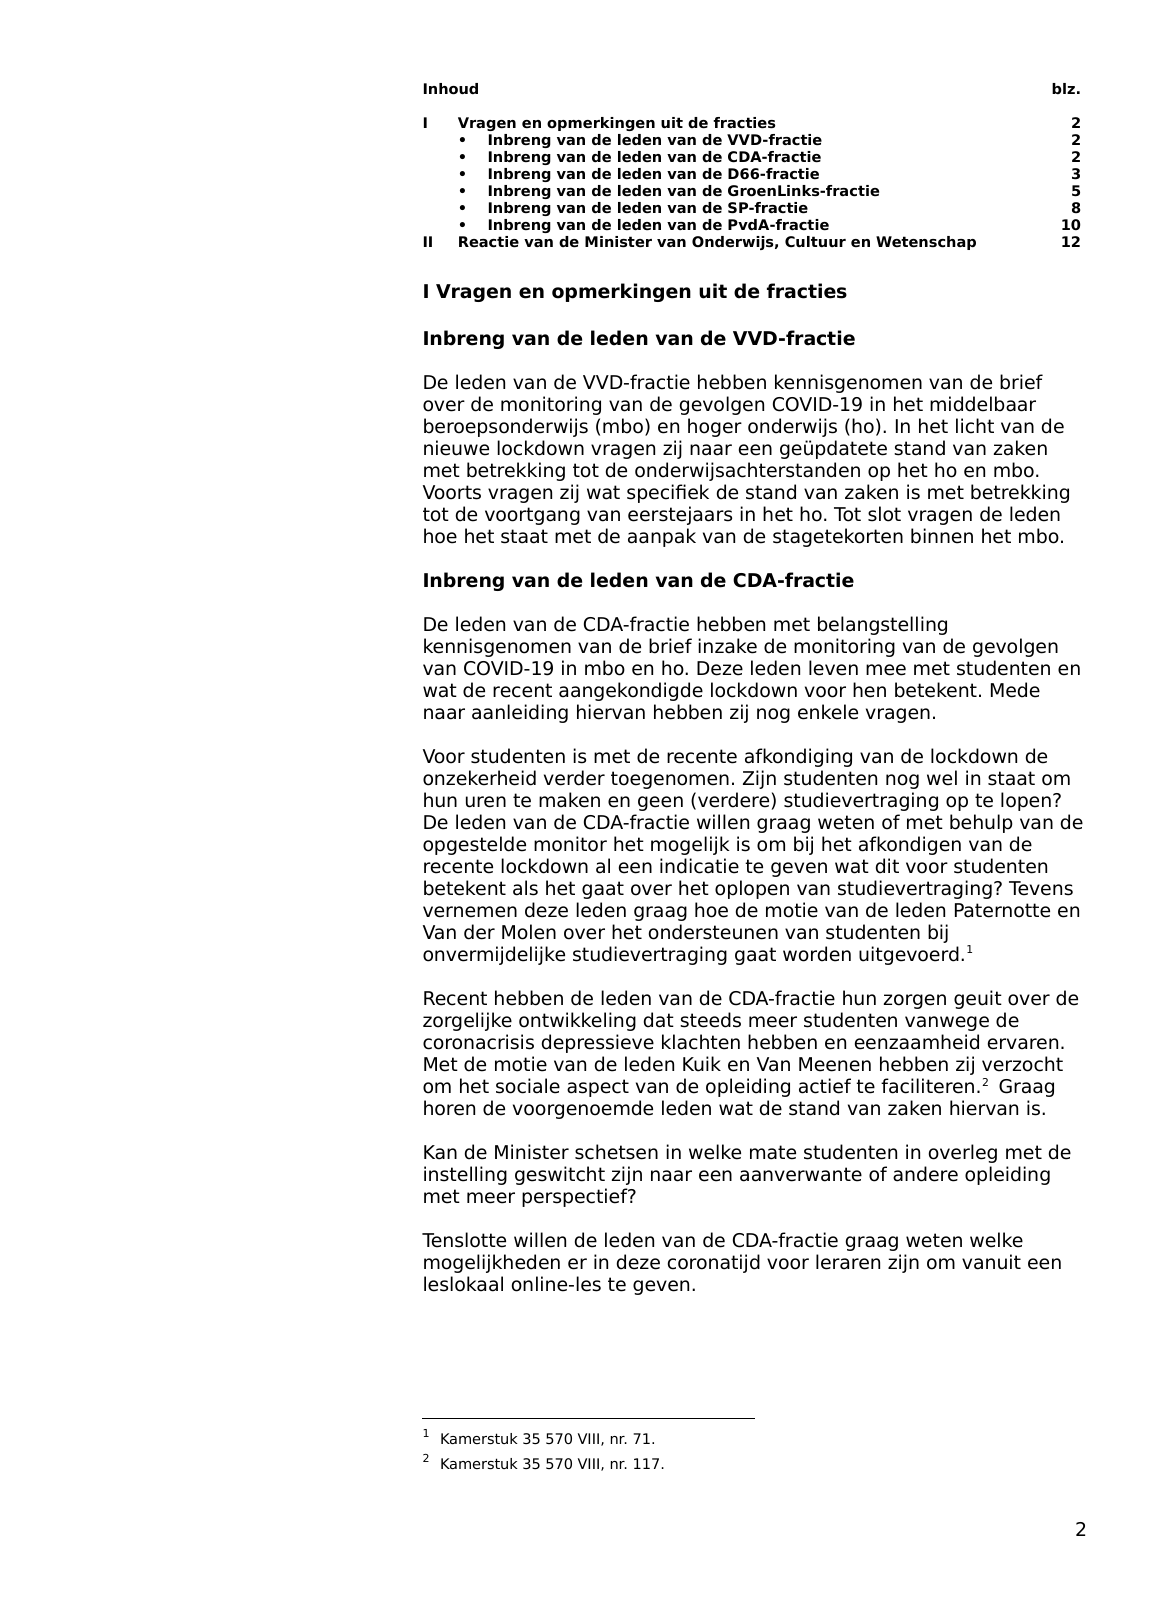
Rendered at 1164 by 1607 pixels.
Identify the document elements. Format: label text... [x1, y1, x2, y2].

table_cell Inbreng van de leden van de SP-fractie [481, 200, 1027, 217]
text Kamerstuk 35 570 VIII, nr. 71. [422, 1427, 1087, 1449]
table_header Inhoud [422, 81, 1027, 98]
table_cell I [422, 115, 452, 132]
table_cell 10 [1028, 217, 1087, 234]
table_cell [422, 166, 452, 183]
table_cell • [452, 217, 481, 234]
table_cell Reactie van de Minister van Onderwijs, Cultuur en Wetenschap [452, 234, 1027, 251]
table_cell Vragen en opmerkingen uit de fracties [452, 115, 1027, 132]
table_cell 3 [1028, 166, 1087, 183]
table_cell 8 [1028, 200, 1087, 217]
table_cell • [452, 200, 481, 217]
subtitle Inbreng van de leden van de CDA-fractie [422, 570, 1087, 592]
subtitle I Vragen en opmerkingen uit de fracties [422, 281, 1087, 303]
text Recent hebben de leden van de CDA-fractie hun zorgen geuit over de zorgelijke ontwikkeling dat steeds meer studenten vanwege de coronacrisis depressieve klachten hebben en eenzaamheid ervaren. Met de motie van de leden Kuik en Van Meenen hebben zij verzocht om het sociale aspect van de opleiding actief te faciliteren. Graag horen de voorgenoemde leden wat de stand van zaken hiervan is. [422, 988, 1087, 1120]
table_cell [452, 98, 481, 115]
table_cell 2 [1028, 115, 1087, 132]
text Kamerstuk 35 570 VIII, nr. 117. [422, 1452, 1087, 1474]
table_cell Inbreng van de leden van de GroenLinks-fractie [481, 183, 1027, 200]
table_cell Inbreng van de leden van de PvdA-fractie [481, 217, 1027, 234]
text De leden van de VVD-fractie hebben kennisgenomen van de brief over de monitoring van de gevolgen COVID-19 in het middelbaar beroepsonderwijs (mbo) en hoger onderwijs (ho). In het licht van de nieuwe lockdown vragen zij naar een geüpdatete stand van zaken met betrekking tot de onderwijsachterstanden op het ho en mbo. Voorts vragen zij wat specifiek de stand van zaken is met betrekking tot de voortgang van eerstejaars in het ho. Tot slot vragen de leden hoe het staat met de aanpak van de stagetekorten binnen het mbo. [422, 372, 1087, 548]
table_cell [422, 217, 452, 234]
table_header blz. [1028, 81, 1087, 98]
table_cell [422, 183, 452, 200]
table_cell [1028, 98, 1087, 115]
table_cell 2 [1028, 132, 1087, 149]
table_cell [422, 200, 452, 217]
table_cell 2 [1028, 149, 1087, 166]
table_cell 5 [1028, 183, 1087, 200]
table_cell • [452, 132, 481, 149]
table_cell • [452, 166, 481, 183]
table_cell [422, 98, 452, 115]
table_cell 12 [1028, 234, 1087, 251]
text Tenslotte willen de leden van de CDA-fractie graag weten welke mogelijkheden er in deze coronatijd voor leraren zijn om vanuit een leslokaal online-les te geven. [422, 1230, 1087, 1296]
table_cell [422, 149, 452, 166]
table_cell Inbreng van de leden van de D66-fractie [481, 166, 1027, 183]
subtitle Inbreng van de leden van de VVD-fractie [422, 328, 1087, 350]
table_cell • [452, 149, 481, 166]
table_cell • [452, 183, 481, 200]
text Kan de Minister schetsen in welke mate studenten in overleg met de instelling geswitcht zijn naar een aanverwante of andere opleiding met meer perspectief? [422, 1142, 1087, 1208]
table_cell Inbreng van de leden van de VVD-fractie [481, 132, 1027, 149]
table_cell II [422, 234, 452, 251]
table_cell [481, 98, 1027, 115]
text Voor studenten is met de recente afkondiging van de lockdown de onzekerheid verder toegenomen. Zijn studenten nog wel in staat om hun uren te maken en geen (verdere) studievertraging op te lopen? De leden van de CDA-fractie willen graag weten of met behulp van de opgestelde monitor het mogelijk is om bij het afkondigen van de recente lockdown al een indicatie te geven wat dit voor studenten betekent als het gaat over het oplopen van studievertraging? Tevens vernemen deze leden graag hoe de motie van de leden Paternotte en Van der Molen over het ondersteunen van studenten bij onvermijdelijke studievertraging gaat worden uitgevoerd. [422, 746, 1087, 966]
table_cell Inbreng van de leden van de CDA-fractie [481, 149, 1027, 166]
text De leden van de CDA-fractie hebben met belangstelling kennisgenomen van de brief inzake de monitoring van de gevolgen van COVID-19 in mbo en ho. Deze leden leven mee met studenten en wat de recent aangekondigde lockdown voor hen betekent. Mede naar aanleiding hiervan hebben zij nog enkele vragen. [422, 614, 1087, 724]
table_cell [422, 132, 452, 149]
